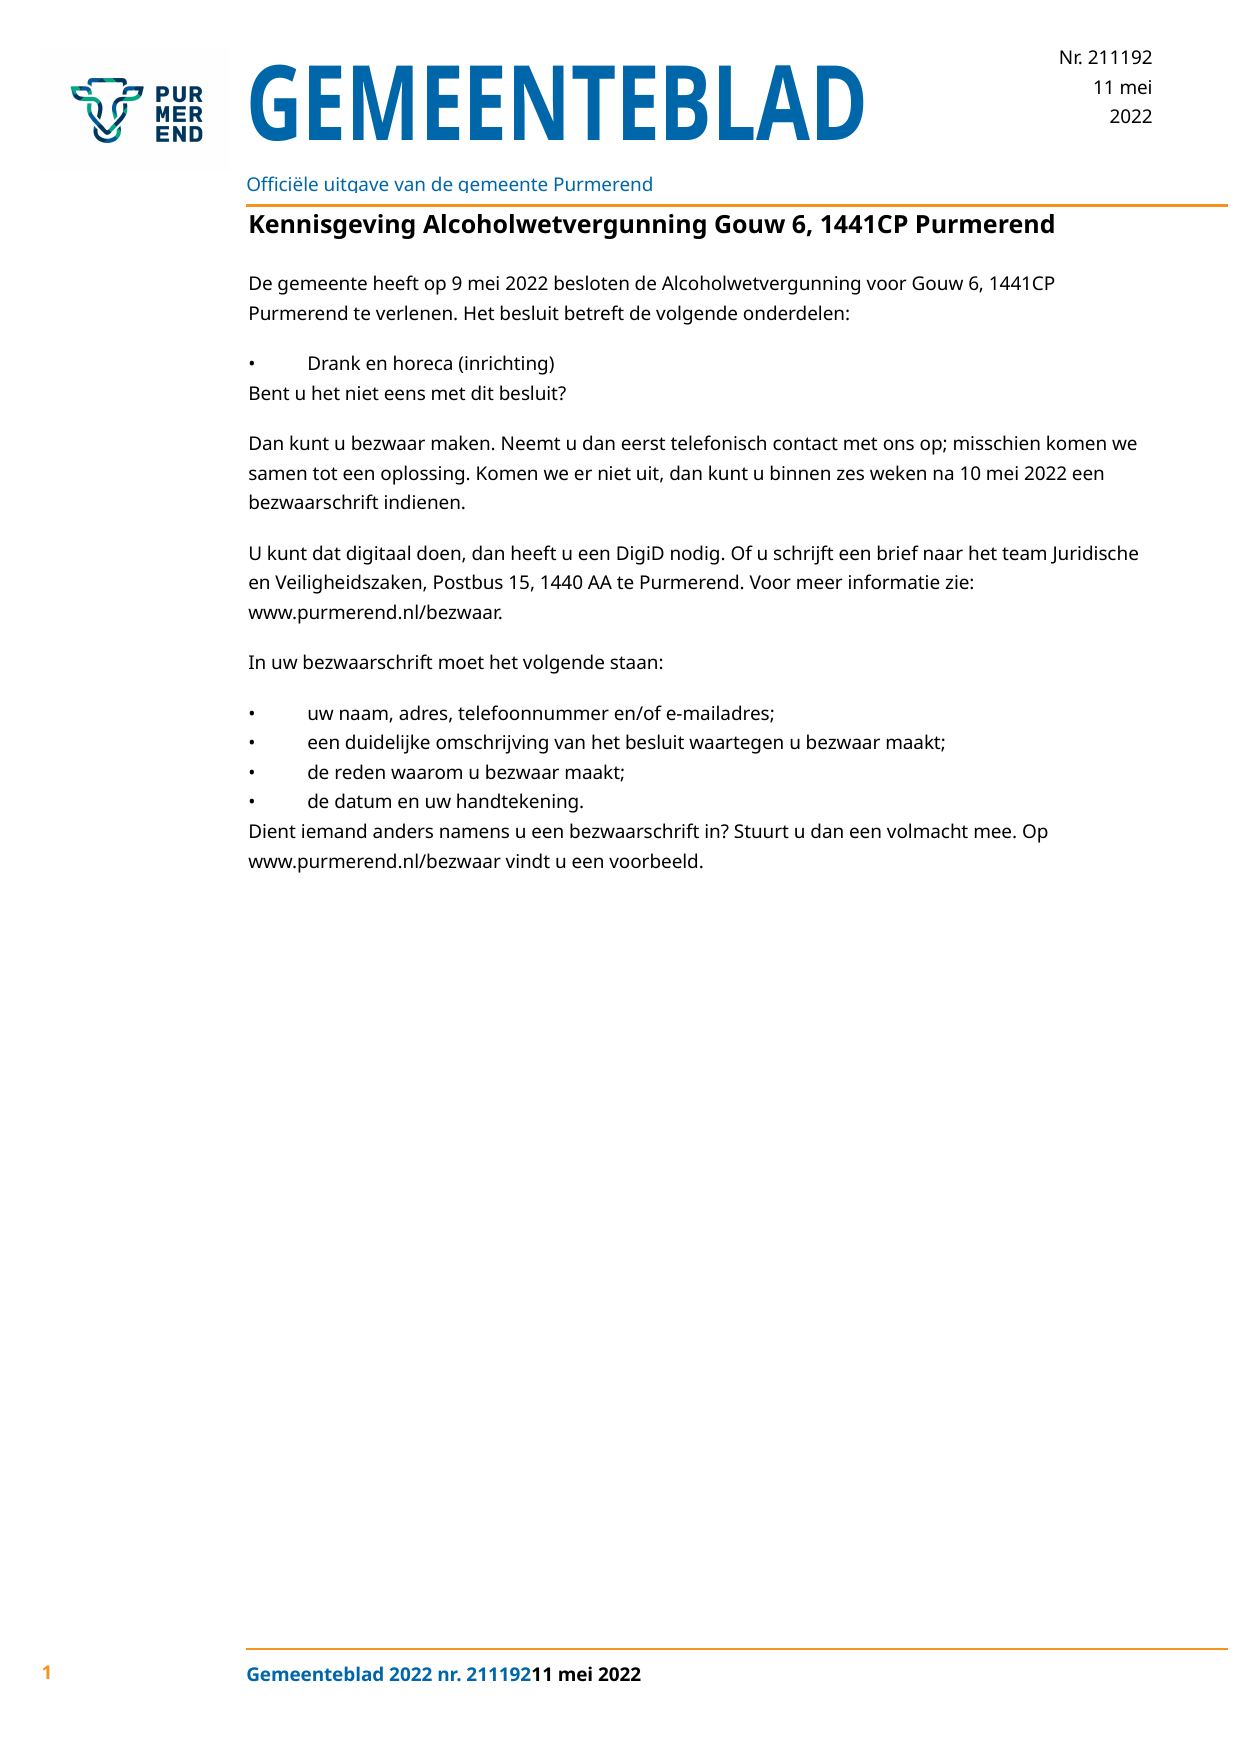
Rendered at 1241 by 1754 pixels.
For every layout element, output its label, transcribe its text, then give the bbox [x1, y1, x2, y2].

text Dan kunt u bezwaar maken. Neemt u dan eerst telefonisch contact met ons op; misschien komen we samen tot een oplossing. Komen we er niet uit, dan kunt u binnen zes weken na 10 mei 2022 een bezwaarschrift indienen. [248, 430, 1152, 515]
text Kennisgeving Alcoholwetvergunning Gouw 6, 1441CP Purmerend [248, 207, 1152, 241]
text Dient iemand anders namens u een bezwaarschrift in? Stuurt u dan een volmacht mee. Op www.purmerend.nl/bezwaar vindt u een voorbeeld. [248, 818, 1152, 873]
list een duidelijke omschrijving van het besluit waartegen u bezwaar maakt; [248, 729, 1152, 755]
list de reden waarom u bezwaar maakt; [248, 759, 1152, 785]
picture [41, 47, 231, 172]
list Drank en horeca (inrichting) [248, 350, 1152, 376]
list uw naam, adres, telefoonnummer en/of e-mailadres; [248, 700, 1152, 726]
text De gemeente heeft op 9 mei 2022 besloten de Alcoholwetvergunning voor Gouw 6, 1441CP Purmerend te verlenen. Het besluit betreft de volgende onderdelen: [248, 270, 1152, 326]
text In uw bezwaarschrift moet het volgende staan: [248, 649, 1152, 675]
list de datum en uw handtekening. [248, 789, 1152, 814]
text Bent u het niet eens met dit besluit? [248, 380, 1152, 406]
text U kunt dat digitaal doen, dan heeft u een DigiD nodig. Of u schrijft een brief naar het team Juridische en Veiligheidszaken, Postbus 15, 1440 AA te Purmerend. Voor meer informatie zie: www.purmerend.nl/bezwaar. [248, 540, 1152, 625]
